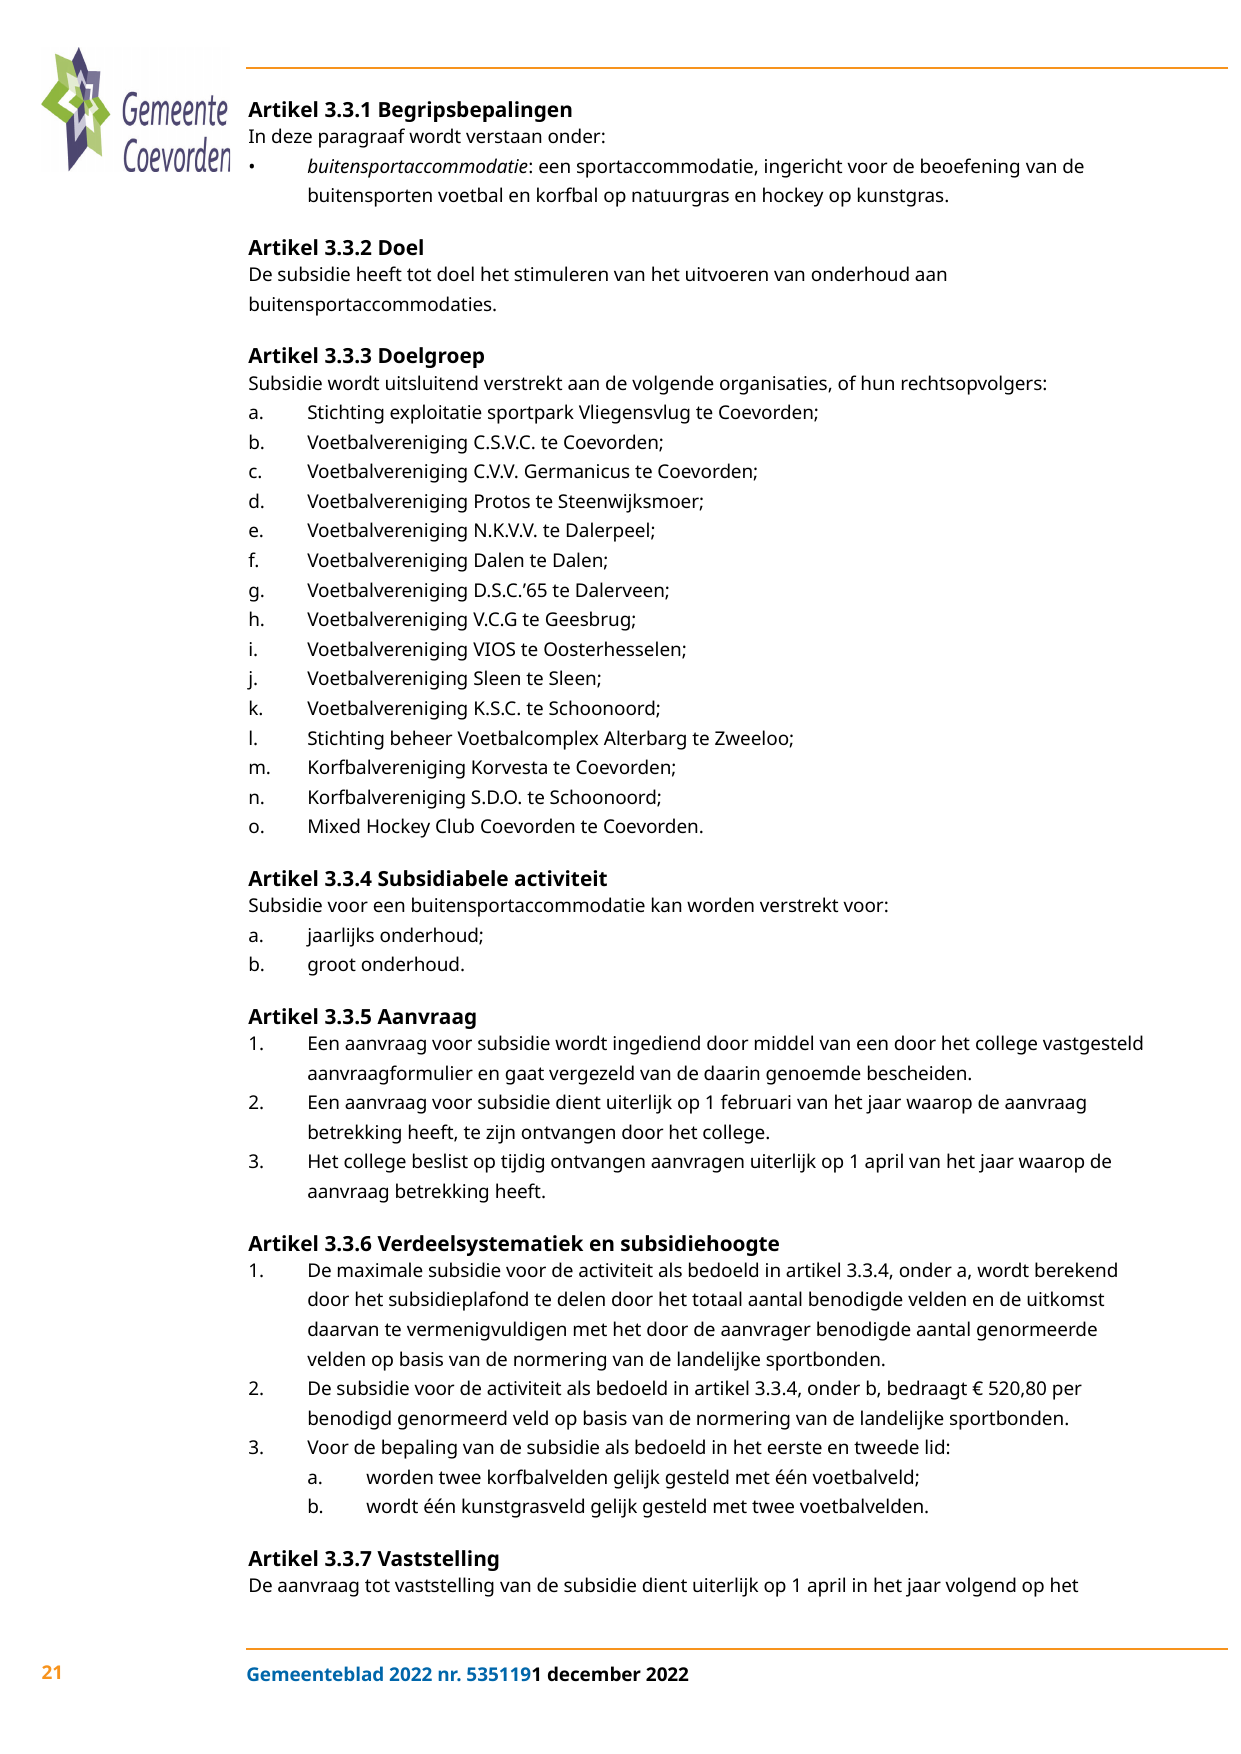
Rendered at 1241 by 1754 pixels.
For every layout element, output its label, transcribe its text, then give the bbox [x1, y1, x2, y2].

list Voetbalvereniging Protos te Steenwijksmoer; [248, 488, 1152, 514]
list Een aanvraag voor subsidie wordt ingediend door middel van een door het college vastgesteld aanvraagformulier en gaat vergezeld van de daarin genoemde bescheiden. [248, 1030, 1152, 1086]
list Voetbalvereniging VIOS te Oosterhesselen; [248, 636, 1152, 662]
text De aanvraag tot vaststelling van de subsidie dient uiterlijk op 1 april in het jaar volgend op het [248, 1573, 1152, 1598]
list Voetbalvereniging K.S.C. te Schoonoord; [248, 695, 1152, 721]
list jaarlijks onderhoud; [248, 922, 1152, 948]
list Het college beslist op tijdig ontvangen aanvragen uiterlijk op 1 april van het jaar waarop de aanvraag betrekking heeft. [248, 1149, 1152, 1204]
text In deze paragraaf wordt verstaan onder: [248, 123, 1152, 149]
list Mixed Hockey Club Coevorden te Coevorden. [248, 813, 1152, 839]
text Artikel 3.3.3 Doelgroep [248, 341, 1152, 370]
list Korfbalvereniging S.D.O. te Schoonoord; [248, 784, 1152, 809]
list Voetbalvereniging D.S.C.’65 te Dalerveen; [248, 577, 1152, 602]
text De subsidie heeft tot doel het stimuleren van het uitvoeren van onderhoud aan buitensportaccommodaties. [248, 261, 1152, 317]
list Voetbalvereniging C.V.V. Germanicus te Coevorden; [248, 458, 1152, 484]
list Voor de bepaling van de subsidie als bedoeld in het eerste en tweede lid: [248, 1434, 1152, 1460]
list Een aanvraag voor subsidie dient uiterlijk op 1 februari van het jaar waarop de aanvraag betrekking heeft, te zijn ontvangen door het college. [248, 1089, 1152, 1145]
text Artikel 3.3.5 Aanvraag [248, 1002, 1152, 1030]
list Stichting exploitatie sportpark Vliegensvlug te Coevorden; [248, 399, 1152, 425]
text Artikel 3.3.4 Subsidiabele activiteit [248, 864, 1152, 892]
list Voetbalvereniging Sleen te Sleen; [248, 666, 1152, 691]
text Subsidie wordt uitsluitend verstrekt aan de volgende organisaties, of hun rechtsopvolgers: [248, 370, 1152, 395]
text Subsidie voor een buitensportaccommodatie kan worden verstrekt voor: [248, 892, 1152, 918]
list buitensportaccommodatie: een sportaccommodatie, ingericht voor de beoefening van de buitensporten voetbal en korfbal op natuurgras en hockey op kunstgras. [248, 153, 1152, 208]
text Artikel 3.3.1 Begripsbepalingen [248, 95, 1152, 123]
text Artikel 3.3.2 Doel [248, 233, 1152, 261]
list worden twee korfbalvelden gelijk gesteld met één voetbalveld; [307, 1464, 1152, 1490]
list De subsidie voor de activiteit als bedoeld in artikel 3.3.4, onder b, bedraagt € 520,80 per benodigd genormeerd veld op basis van de normering van de landelijke sportbonden. [248, 1375, 1152, 1431]
list groot onderhoud. [248, 951, 1152, 977]
list Stichting beheer Voetbalcomplex Alterbarg te Zweeloo; [248, 725, 1152, 750]
list wordt één kunstgrasveld gelijk gesteld met twee voetbalvelden. [307, 1494, 1152, 1519]
list Korfbalvereniging Korvesta te Coevorden; [248, 754, 1152, 780]
list Voetbalvereniging N.K.V.V. te Dalerpeel; [248, 518, 1152, 543]
list Voetbalvereniging V.C.G te Geesbrug; [248, 606, 1152, 632]
text Artikel 3.3.6 Verdeelsystematiek en subsidiehoogte [248, 1229, 1152, 1257]
text Artikel 3.3.7 Vaststelling [248, 1544, 1152, 1573]
list Voetbalvereniging Dalen te Dalen; [248, 547, 1152, 573]
list Voetbalvereniging C.S.V.C. te Coevorden; [248, 429, 1152, 454]
picture [41, 47, 231, 172]
list De maximale subsidie voor de activiteit als bedoeld in artikel 3.3.4, onder a, wordt berekend door het subsidieplafond te delen door het totaal aantal benodigde velden en de uitkomst daarvan te vermenigvuldigen met het door de aanvrager benodigde aantal genormeerde velden op basis van de normering van de landelijke sportbonden. [248, 1257, 1152, 1372]
